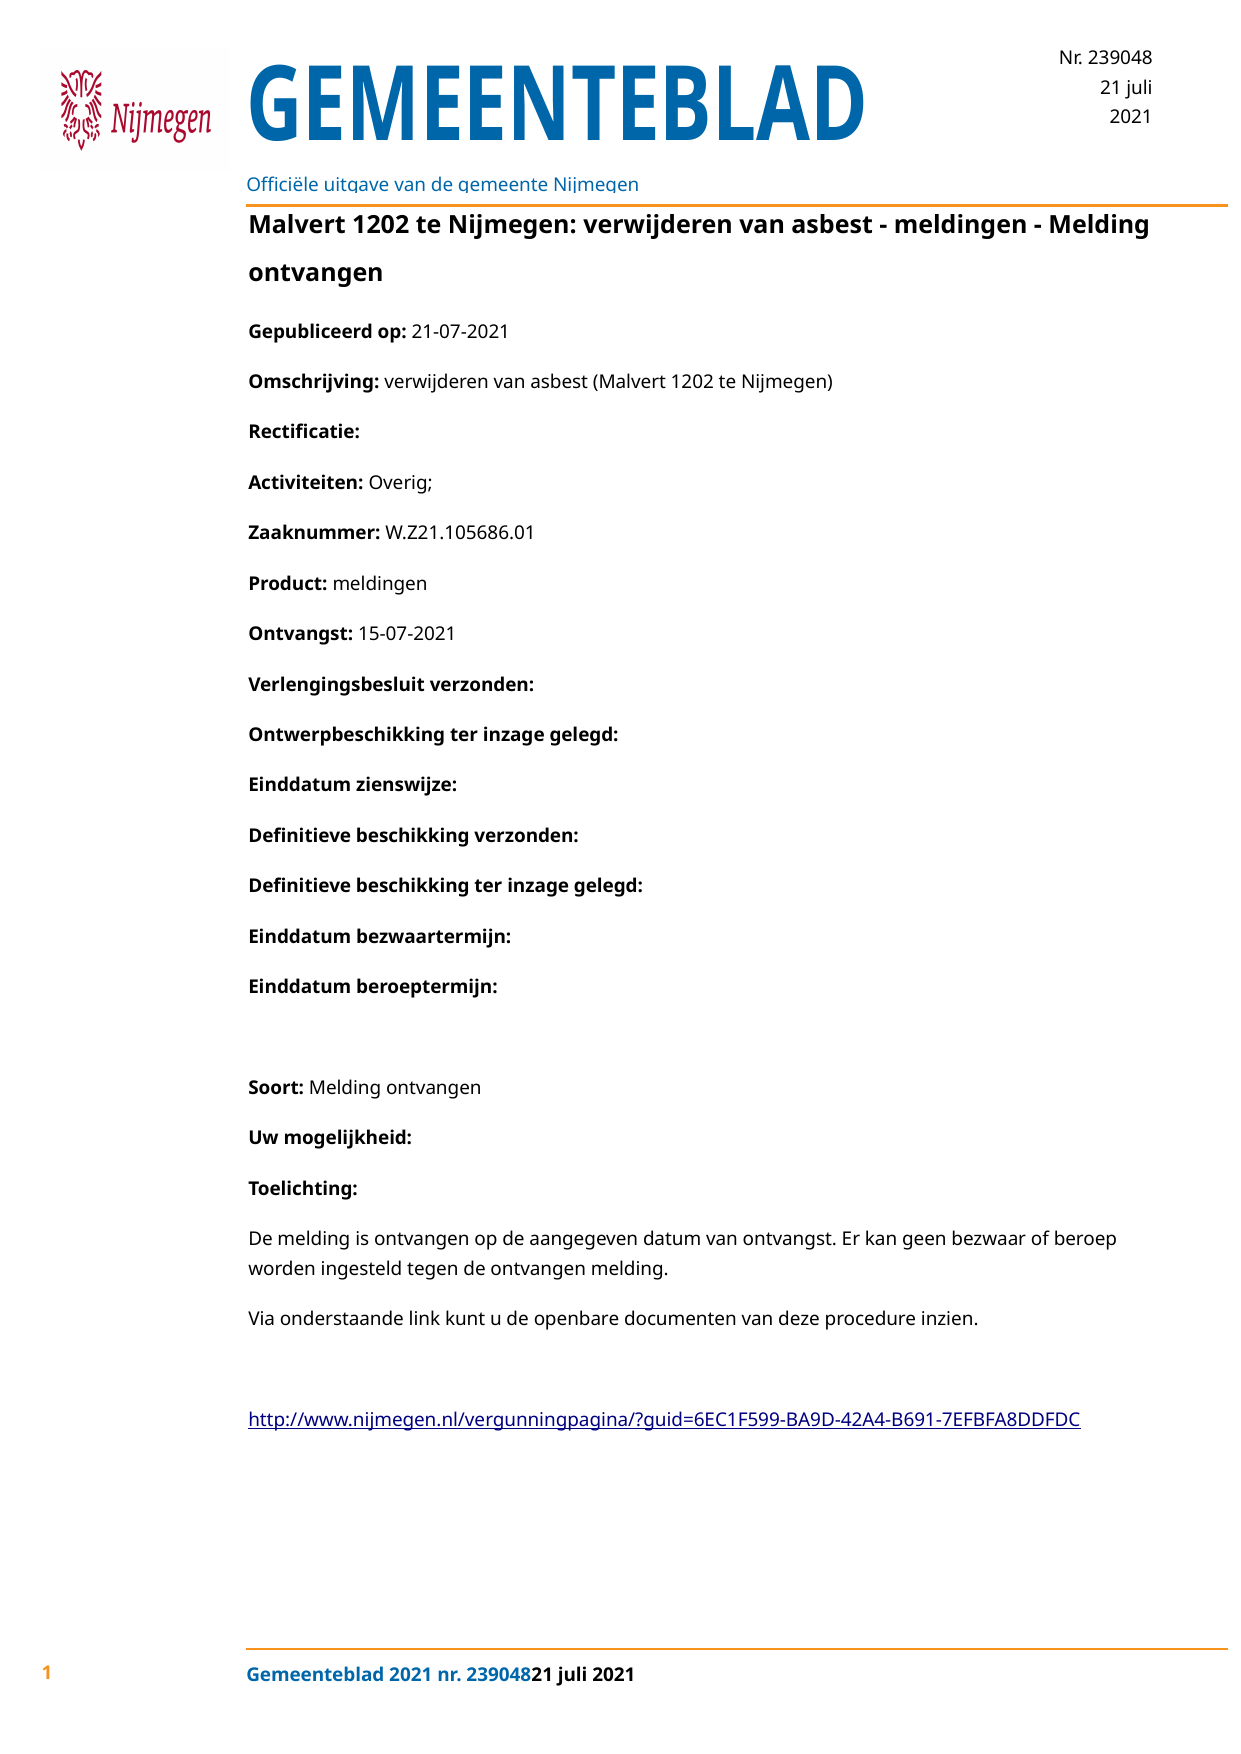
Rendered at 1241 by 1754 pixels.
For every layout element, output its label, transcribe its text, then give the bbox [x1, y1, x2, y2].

text Uw mogelijkheid: [248, 1124, 1152, 1150]
text De melding is ontvangen op de aangegeven datum van ontvangst. Er kan geen bezwaar of beroep worden ingesteld tegen de ontvangen melding. [248, 1225, 1152, 1281]
text Einddatum bezwaartermijn: [248, 923, 1152, 949]
text Gepubliceerd op: 21-07-2021 [248, 318, 1152, 344]
text Einddatum beroeptermijn: [248, 973, 1152, 999]
picture [41, 47, 231, 172]
text Rectificatie: [248, 419, 1152, 444]
text Via onderstaande link kunt u de openbare documenten van deze procedure inzien. [248, 1305, 1152, 1331]
text Definitieve beschikking verzonden: [248, 822, 1152, 848]
text Omschrijving: verwijderen van asbest (Malvert 1202 te Nijmegen) [248, 368, 1152, 394]
text Verlengingsbesluit verzonden: [248, 671, 1152, 697]
text Activiteiten: Overig; [248, 469, 1152, 495]
text Ontwerpbeschikking ter inzage gelegd: [248, 721, 1152, 747]
text Zaaknummer: W.Z21.105686.01 [248, 519, 1152, 545]
text Product: meldingen [248, 570, 1152, 596]
text Malvert 1202 te Nijmegen: verwijderen van asbest - meldingen - Melding ontvangen [248, 207, 1152, 288]
text Definitieve beschikking ter inzage gelegd: [248, 872, 1152, 898]
text Soort: Melding ontvangen [248, 1074, 1152, 1100]
text http://www.nijmegen.nl/vergunningpagina/?guid=6EC1F599-BA9D-42A4-B691-7EFBFA8DDFDC [248, 1406, 1152, 1432]
text Toelichting: [248, 1175, 1152, 1201]
text Ontvangst: 15-07-2021 [248, 620, 1152, 646]
text Einddatum zienswijze: [248, 772, 1152, 797]
